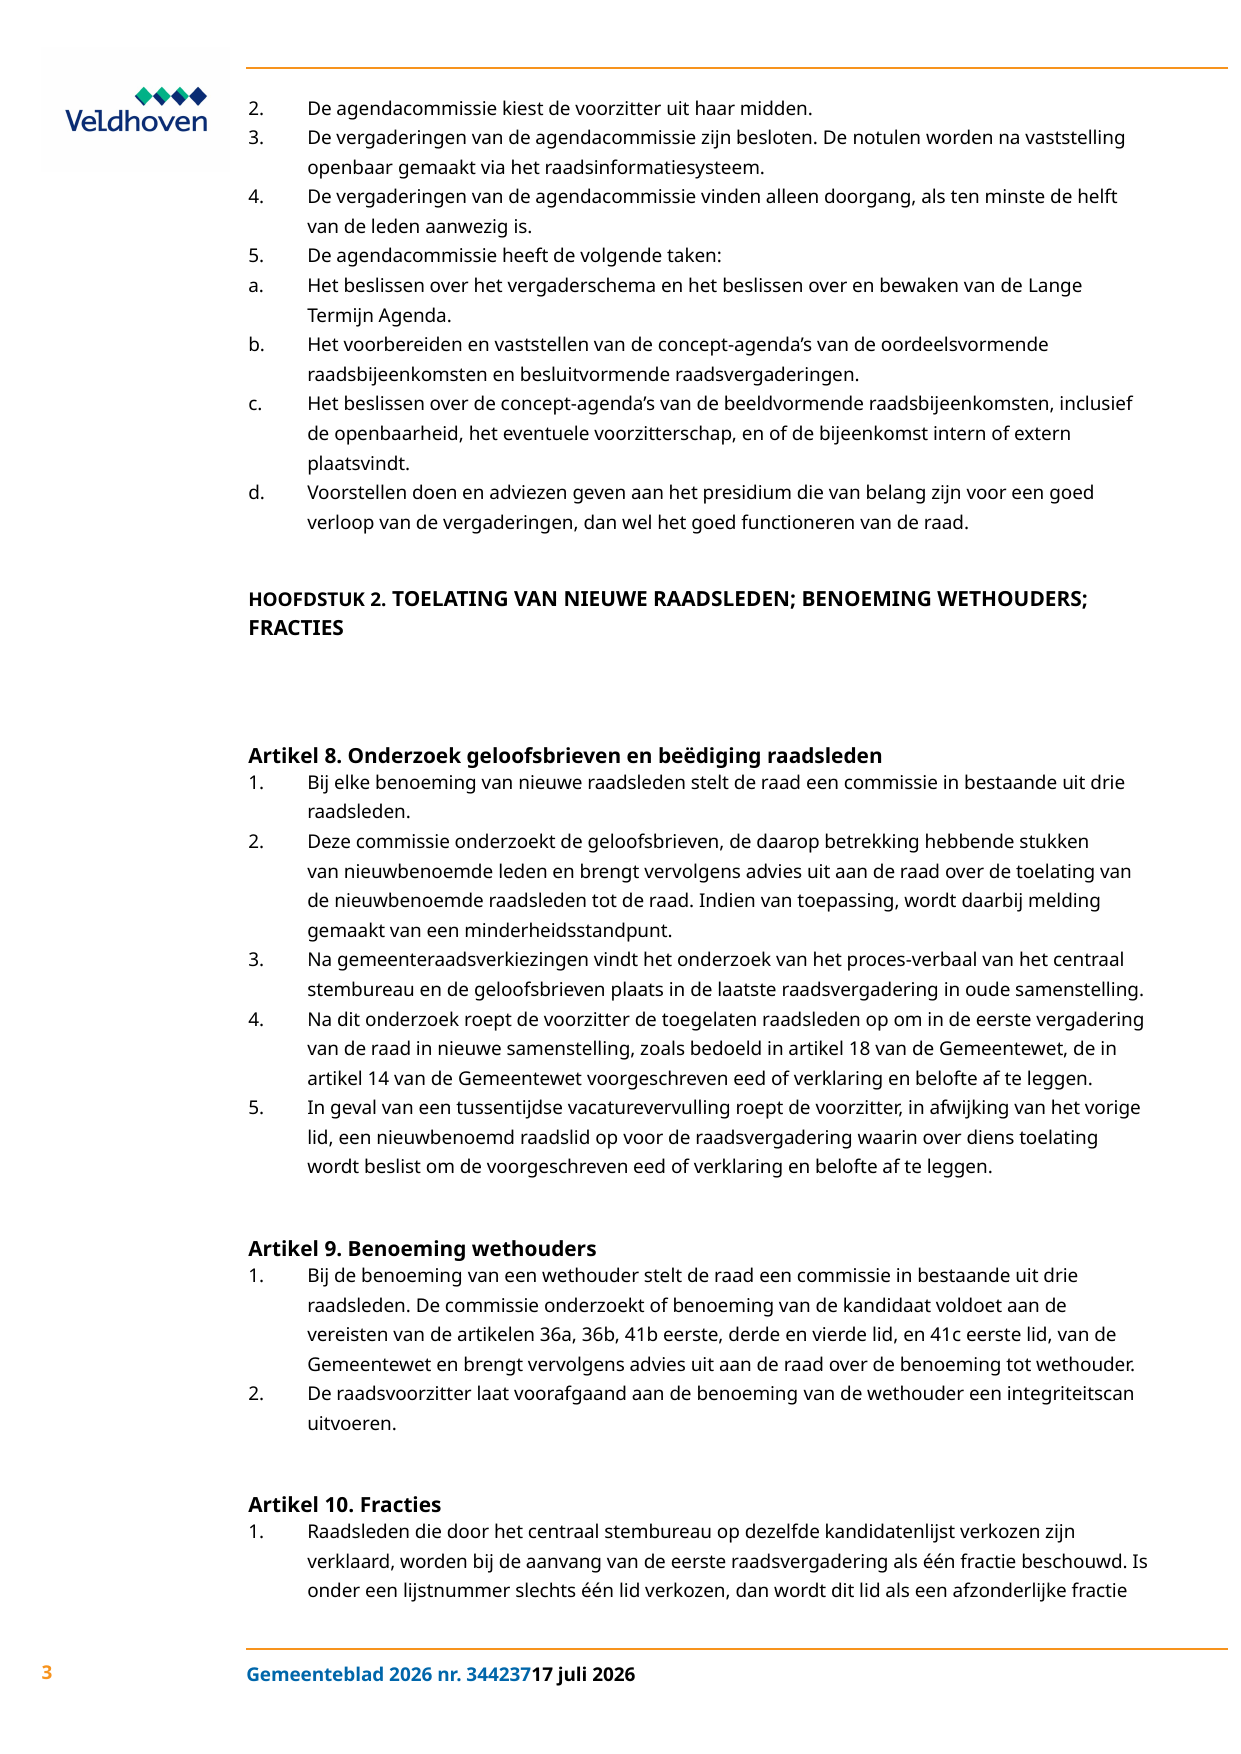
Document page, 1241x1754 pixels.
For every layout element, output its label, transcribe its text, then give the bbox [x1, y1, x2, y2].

list Deze commissie onderzoekt de geloofsbrieven, de daarop betrekking hebbende stukken van nieuwbenoemde leden en brengt vervolgens advies uit aan de raad over de toelating van de nieuwbenoemde raadsleden tot de raad. Indien van toepassing, wordt daarbij melding gemaakt van een minderheidsstandpunt. [248, 828, 1152, 943]
list De agendacommissie heeft de volgende taken: [248, 243, 1152, 268]
text Artikel 10. Fracties [248, 1490, 1152, 1518]
list Het beslissen over de concept-agenda’s van de beeldvormende raadsbijeenkomsten, inclusief de openbaarheid, het eventuele voorzitterschap, en of de bijeenkomst intern of extern plaatsvindt. [248, 391, 1152, 476]
list Raadsleden die door het centraal stembureau op dezelfde kandidatenlijst verkozen zijn verklaard, worden bij de aanvang van de eerste raadsvergadering als één fractie beschouwd. Is onder een lijstnummer slechts één lid verkozen, dan wordt dit lid als een afzonderlijke fractie [248, 1518, 1152, 1603]
list Het beslissen over het vergaderschema en het beslissen over en bewaken van de Lange Termijn Agenda. [248, 272, 1152, 328]
list Bij de benoeming van een wethouder stelt de raad een commissie in bestaande uit drie raadsleden. De commissie onderzoekt of benoeming van de kandidaat voldoet aan de vereisten van de artikelen 36a, 36b, 41b eerste, derde en vierde lid, en 41c eerste lid, van de Gemeentewet en brengt vervolgens advies uit aan de raad over de benoeming tot wethouder. [248, 1262, 1152, 1377]
list Bij elke benoeming van nieuwe raadsleden stelt de raad een commissie in bestaande uit drie raadsleden. [248, 769, 1152, 824]
list Na gemeenteraadsverkiezingen vindt het onderzoek van het proces-verbaal van het centraal stembureau en de geloofsbrieven plaats in de laatste raadsvergadering in oude samenstelling. [248, 947, 1152, 1002]
list De raadsvoorzitter laat voorafgaand aan de benoeming van de wethouder een integriteitscan uitvoeren. [248, 1381, 1152, 1436]
list Het voorbereiden en vaststellen van de concept-agenda’s van de oordeelsvormende raadsbijeenkomsten en besluitvormende raadsvergaderingen. [248, 331, 1152, 387]
list De agendacommissie kiest de voorzitter uit haar midden. [248, 95, 1152, 121]
picture [41, 47, 231, 172]
text Artikel 8. Onderzoek geloofsbrieven en beëdiging raadsleden [248, 741, 1152, 769]
text Artikel 9. Benoeming wethouders [248, 1234, 1152, 1262]
list In geval van een tussentijdse vacaturevervulling roept de voorzitter, in afwijking van het vorige lid, een nieuwbenoemd raadslid op voor de raadsvergadering waarin over diens toelating wordt beslist om de voorgeschreven eed of verklaring en belofte af te leggen. [248, 1094, 1152, 1179]
list Na dit onderzoek roept de voorzitter de toegelaten raadsleden op om in de eerste vergadering van de raad in nieuwe samenstelling, zoals bedoeld in artikel 18 van de Gemeentewet, de in artikel 14 van de Gemeentewet voorgeschreven eed of verklaring en belofte af te leggen. [248, 1006, 1152, 1091]
text HOOFDSTUK 2. TOELATING VAN NIEUWE RAADSLEDEN; BENOEMING WETHOUDERS; FRACTIES [248, 584, 1152, 641]
list Voorstellen doen en adviezen geven aan het presidium die van belang zijn voor een goed verloop van de vergaderingen, dan wel het goed functioneren van de raad. [248, 479, 1152, 535]
list De vergaderingen van de agendacommissie vinden alleen doorgang, als ten minste de helft van de leden aanwezig is. [248, 183, 1152, 239]
list De vergaderingen van de agendacommissie zijn besloten. De notulen worden na vaststelling openbaar gemaakt via het raadsinformatiesysteem. [248, 124, 1152, 180]
